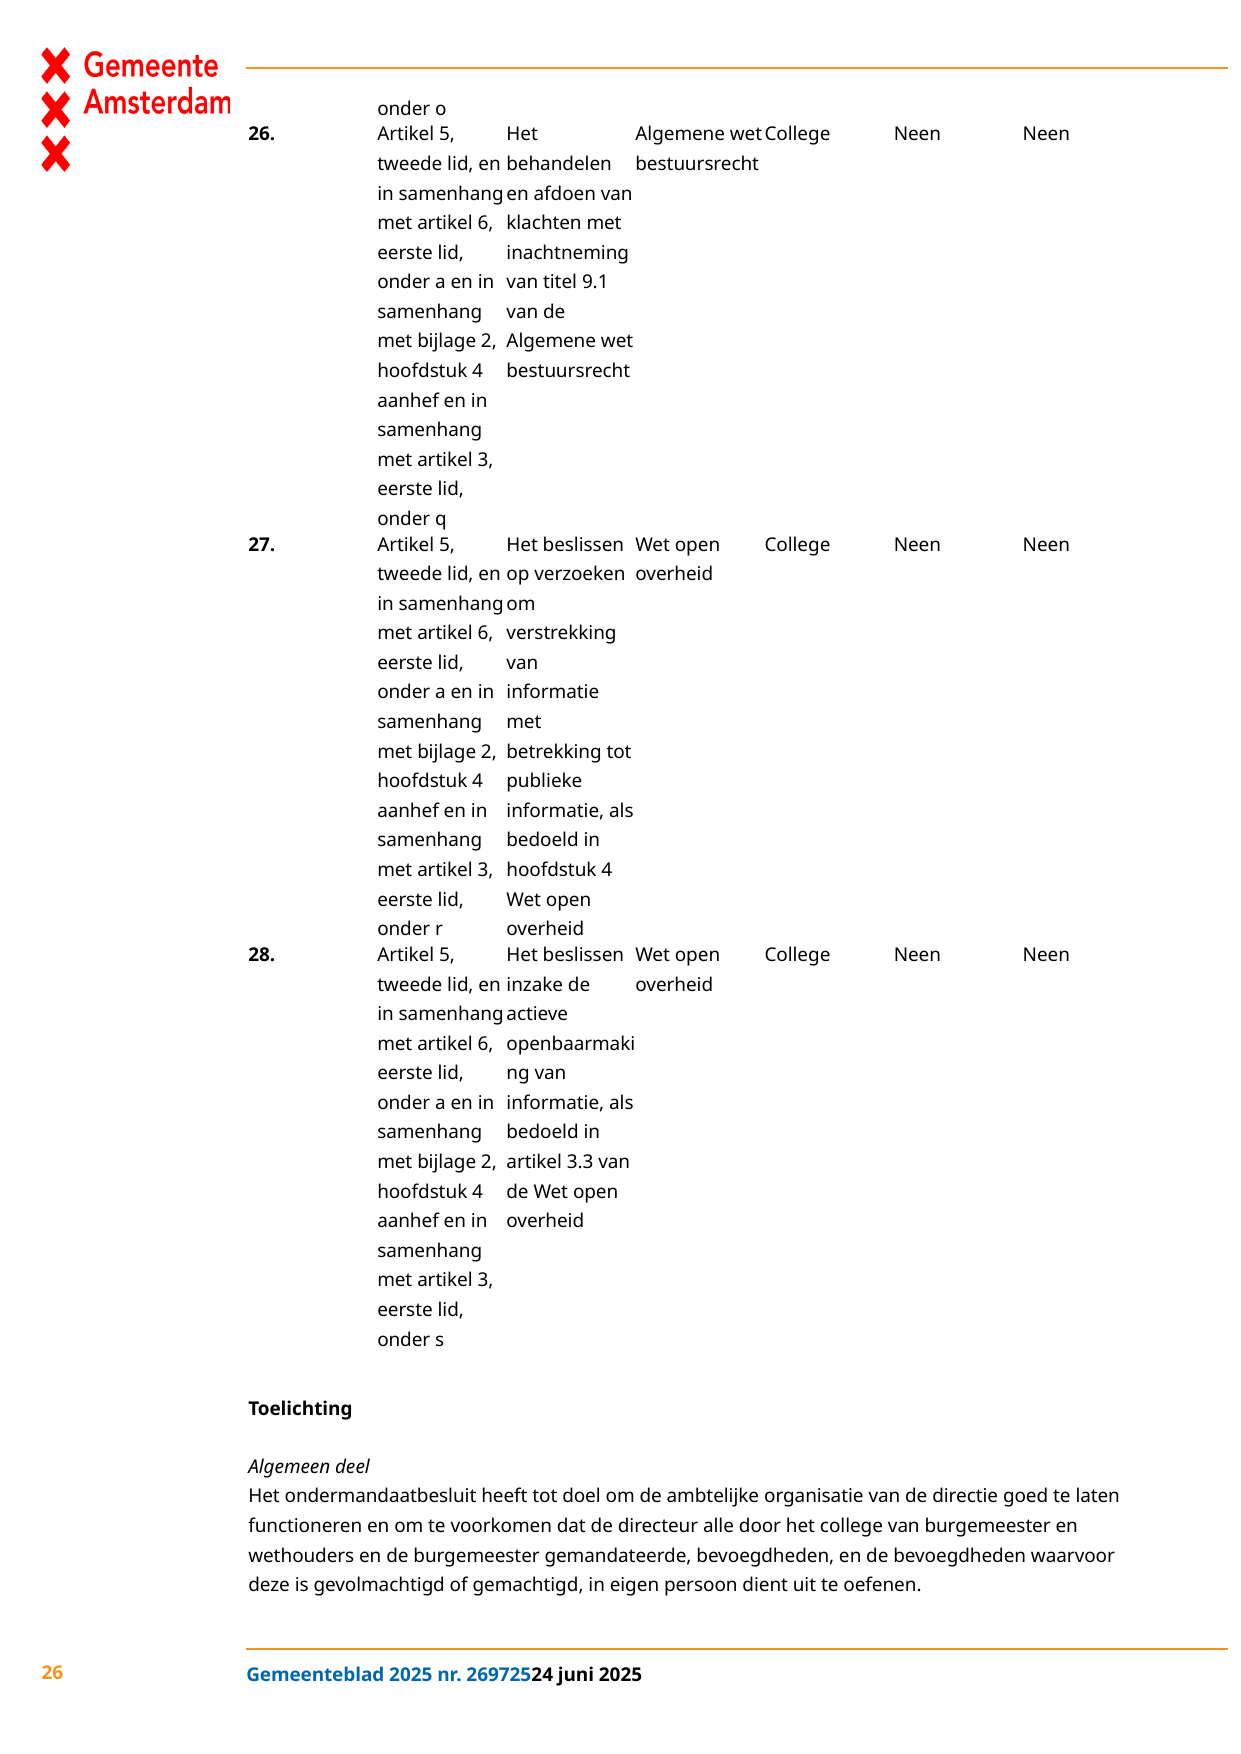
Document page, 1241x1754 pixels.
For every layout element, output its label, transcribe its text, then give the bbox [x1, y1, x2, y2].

table_cell [635, 95, 764, 121]
table_cell Neen [894, 531, 1022, 941]
table_cell 26. [248, 121, 377, 531]
table_cell College [764, 531, 893, 941]
table_cell Artikel 5, tweede lid, en in samenhang met artikel 6, eerste lid, onder a en in samenhang met bijlage 2, hoofdstuk 4 aanhef en in samenhang met artikel 3, eerste lid, onder q [377, 121, 506, 531]
picture [41, 47, 231, 172]
table_cell 28. [248, 941, 377, 1351]
table_cell [506, 95, 635, 121]
table_cell College [764, 121, 893, 531]
table_cell Het beslissen op verzoeken om verstrekking van informatie met betrekking tot publieke informatie, als bedoeld in hoofdstuk 4 Wet open overheid [506, 531, 635, 941]
table_cell onder o [377, 95, 506, 121]
text Het ondermandaatbesluit heeft tot doel om de ambtelijke organisatie van de directie goed te laten functioneren en om te voorkomen dat de directeur alle door het college van burgemeester en wethouders en de burgemeester gemandateerde, bevoegdheden, en de bevoegdheden waarvoor deze is gevolmachtigd of gemachtigd, in eigen persoon dient uit te oefenen. [248, 1483, 1152, 1597]
table_cell [1023, 95, 1152, 121]
table_cell 27. [248, 531, 377, 941]
table_cell Artikel 5, tweede lid, en in samenhang met artikel 6, eerste lid, onder a en in samenhang met bijlage 2, hoofdstuk 4 aanhef en in samenhang met artikel 3, eerste lid, onder s [377, 941, 506, 1351]
table_cell Neen [894, 121, 1022, 531]
table_cell Neen [1023, 531, 1152, 941]
table_cell [248, 95, 377, 121]
table_cell Wet open overheid [635, 531, 764, 941]
table_cell Het beslissen inzake de actieve openbaarmaking van informatie, als bedoeld in artikel 3.3 van de Wet open overheid [506, 941, 635, 1351]
table_cell [764, 95, 893, 121]
table_cell Neen [1023, 941, 1152, 1351]
text Toelichting [248, 1384, 1152, 1424]
table_cell Neen [1023, 121, 1152, 531]
table_cell Wet open overheid [635, 941, 764, 1351]
table_cell Het behandelen en afdoen van klachten met inachtneming van titel 9.1 van de Algemene wet bestuursrecht [506, 121, 635, 531]
text Algemeen deel [248, 1453, 1152, 1479]
table_cell Algemene wet bestuursrecht [635, 121, 764, 531]
table_cell Artikel 5, tweede lid, en in samenhang met artikel 6, eerste lid, onder a en in samenhang met bijlage 2, hoofdstuk 4 aanhef en in samenhang met artikel 3, eerste lid, onder r [377, 531, 506, 941]
table_cell Neen [894, 941, 1022, 1351]
table_cell [894, 95, 1022, 121]
table_cell College [764, 941, 893, 1351]
